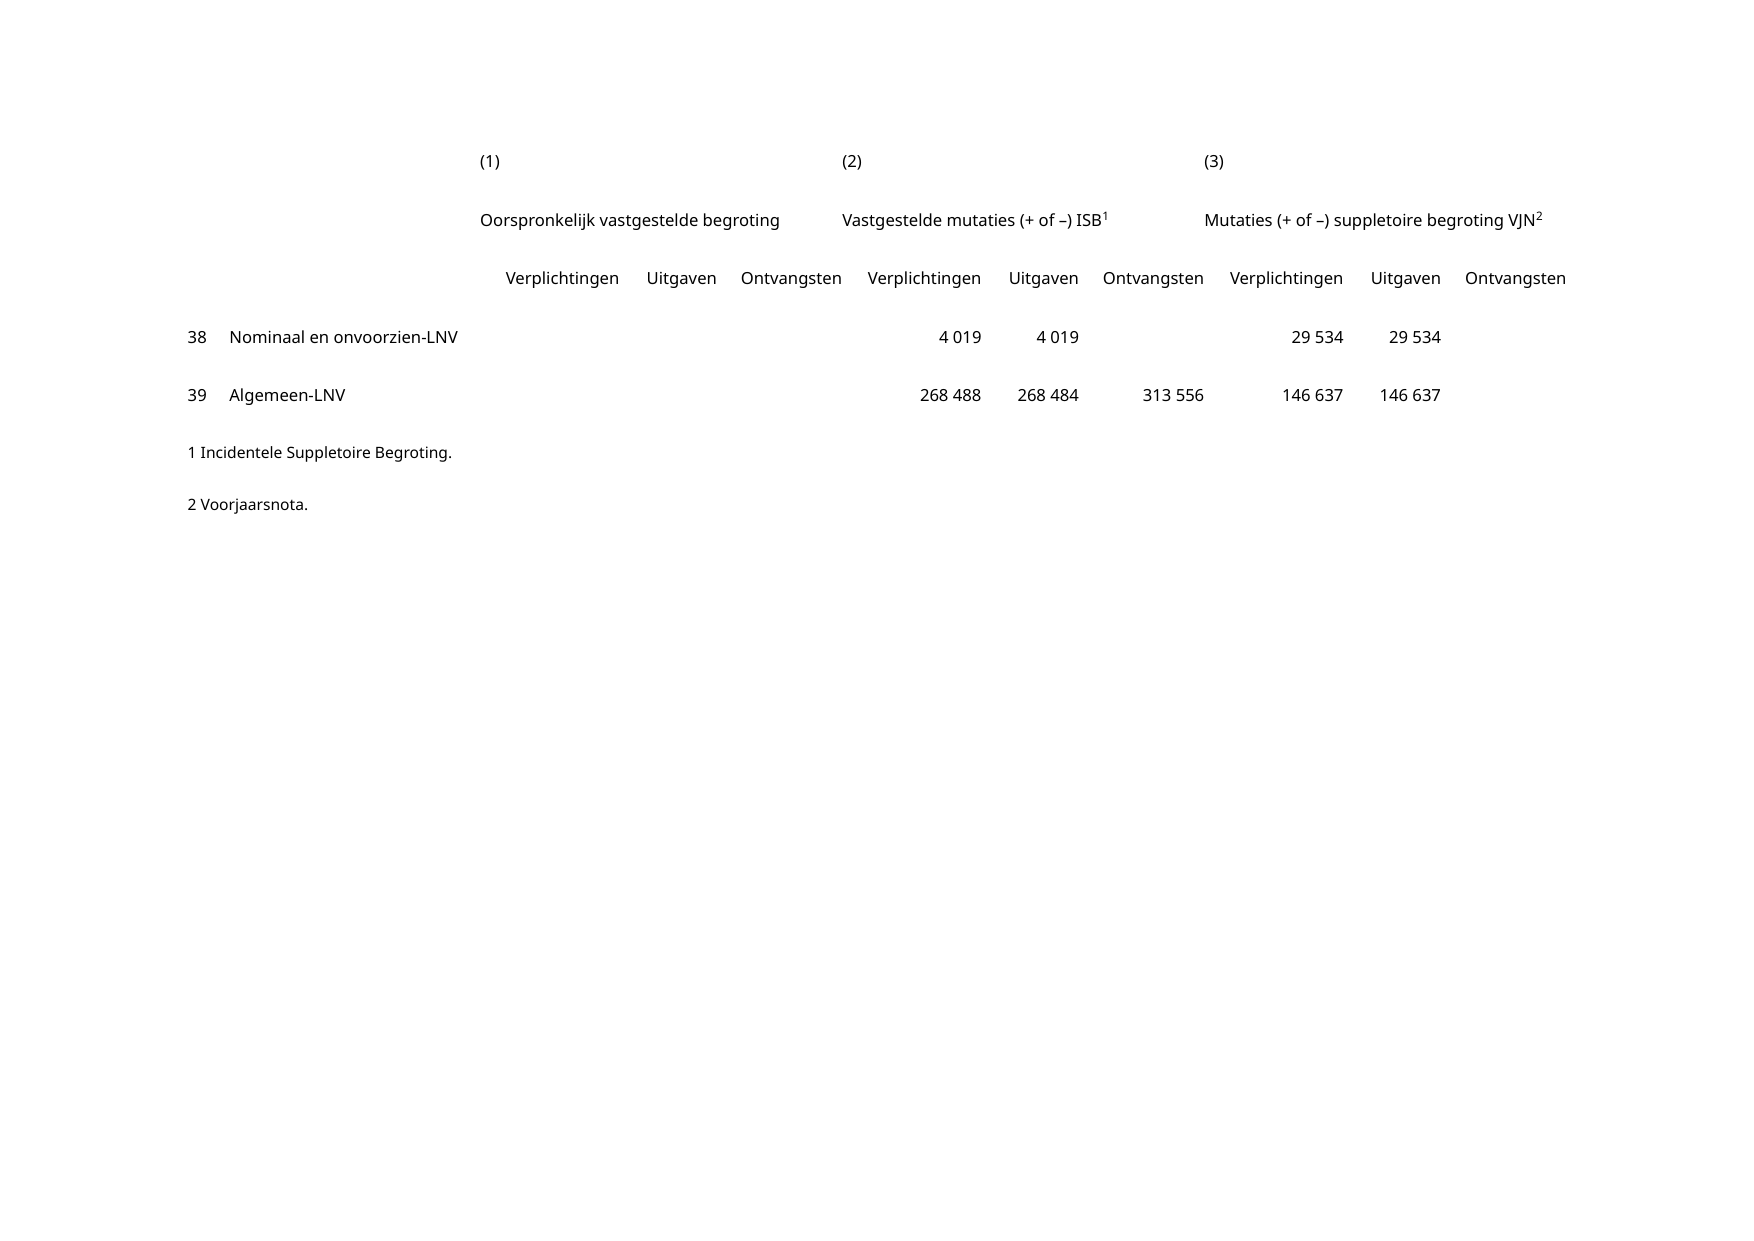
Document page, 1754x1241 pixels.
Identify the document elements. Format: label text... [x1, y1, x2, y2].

table_cell 146 637 [1343, 384, 1441, 442]
table_header [188, 150, 229, 208]
table_cell Nominaal en onvoorzien-LNV [229, 325, 480, 384]
table_header [229, 150, 480, 208]
table_cell Verplichtingen [480, 267, 619, 325]
table_cell Oorspronkelijk vastgestelde begroting [480, 209, 842, 267]
table_cell Vastgestelde mutaties (+ of –) ISB1 [842, 209, 1204, 267]
table_cell [619, 325, 717, 384]
table_cell [619, 384, 717, 442]
table_cell Ontvangsten [1441, 267, 1566, 325]
table_cell Verplichtingen [842, 267, 981, 325]
table_cell [480, 384, 619, 442]
table_header (3) [1204, 150, 1566, 208]
table_cell 38 [188, 325, 229, 384]
table_cell [480, 325, 619, 384]
table_cell 29 534 [1343, 325, 1441, 384]
table_cell [717, 384, 842, 442]
table_cell Ontvangsten [1079, 267, 1204, 325]
table_cell [188, 209, 229, 267]
table_cell 4 019 [981, 325, 1079, 384]
table_cell [1441, 384, 1566, 442]
table_cell Verplichtingen [1204, 267, 1343, 325]
table_cell [1441, 325, 1566, 384]
table_cell [188, 267, 229, 325]
table_cell Algemeen-LNV [229, 384, 480, 442]
table_cell 1 Incidentele Suppletoire Begroting. 2 Voorjaarsnota. [188, 442, 1343, 545]
table_cell Uitgaven [981, 267, 1079, 325]
table_cell 146 637 [1204, 384, 1343, 442]
table_cell 313 556 [1079, 384, 1204, 442]
table_header (2) [842, 150, 1204, 208]
table_cell Uitgaven [619, 267, 717, 325]
table_header (1) [480, 150, 842, 208]
table_cell 39 [188, 384, 229, 442]
table_cell [229, 209, 480, 267]
table_cell 268 488 [842, 384, 981, 442]
table_cell 29 534 [1204, 325, 1343, 384]
table_cell Mutaties (+ of –) suppletoire begroting VJN2 [1204, 209, 1566, 267]
table_cell [229, 267, 480, 325]
table_cell 268 484 [981, 384, 1079, 442]
table_cell [717, 325, 842, 384]
table_cell Ontvangsten [717, 267, 842, 325]
table_cell [1079, 325, 1204, 384]
table_cell Uitgaven [1343, 267, 1441, 325]
table_cell 4 019 [842, 325, 981, 384]
